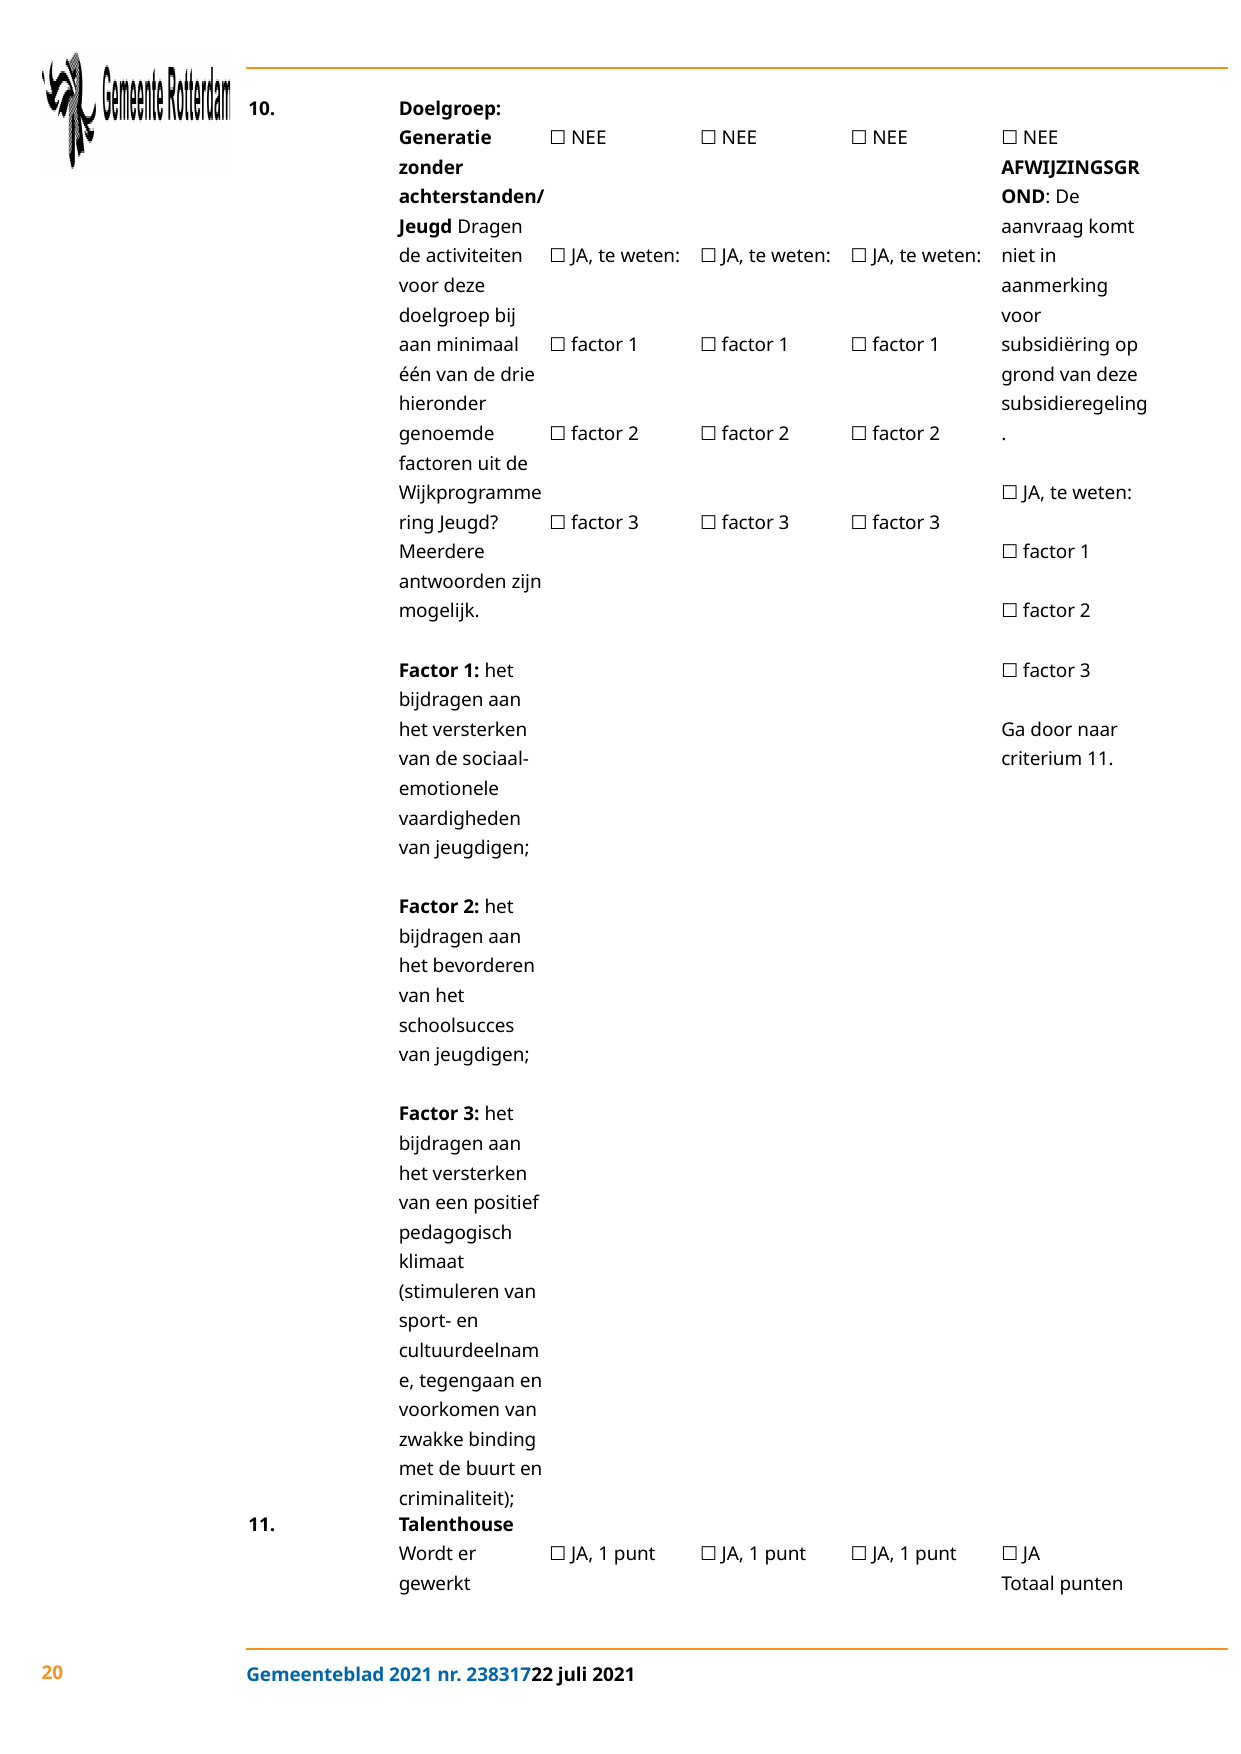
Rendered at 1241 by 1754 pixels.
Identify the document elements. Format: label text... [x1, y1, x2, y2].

table_cell Talenthouse Wordt er gewerkt [399, 1511, 549, 1596]
table_cell ☐ JA, 1 punt [850, 1511, 1001, 1596]
picture [41, 47, 231, 172]
table_cell ☐ JA, 1 punt [549, 1511, 700, 1596]
table_cell ☐ NEE ☐ JA, te weten: ☐ factor 1 ☐ factor 2 ☐ factor 3 [850, 95, 1001, 1511]
table_cell ☐ NEE ☐ JA, te weten: ☐ factor 1 ☐ factor 2 ☐ factor 3 [549, 95, 700, 1511]
table_cell Doelgroep: Generatie zonder achterstanden/Jeugd Dragen de activiteiten voor deze doelgroep bij aan minimaal één van de drie hieronder genoemde factoren uit de Wijkprogrammering Jeugd? Meerdere antwoorden zijn mogelijk. Factor 1: het bijdragen aan het versterken van de sociaal-emotionele vaardigheden van jeugdigen; Factor 2: het bijdragen aan het bevorderen van het schoolsucces van jeugdigen; Factor 3: het bijdragen aan het versterken van een positief pedagogisch klimaat (stimuleren van sport- en cultuurdeelname, tegengaan en voorkomen van zwakke binding met de buurt en criminaliteit); [399, 95, 549, 1511]
table_cell 10. [248, 95, 398, 1511]
table_cell ☐ NEE ☐ JA, te weten: ☐ factor 1 ☐ factor 2 ☐ factor 3 [700, 95, 850, 1511]
table_cell ☐ NEE AFWIJZINGSGROND: De aanvraag komt niet in aanmerking voor subsidiëring op grond van deze subsidieregeling. ☐ JA, te weten: ☐ factor 1 ☐ factor 2 ☐ factor 3 Ga door naar criterium 11. [1001, 95, 1152, 1511]
table_cell 11. [248, 1511, 398, 1596]
table_cell ☐ JA Totaal punten [1001, 1511, 1152, 1596]
table_cell ☐ JA, 1 punt [700, 1511, 850, 1596]
